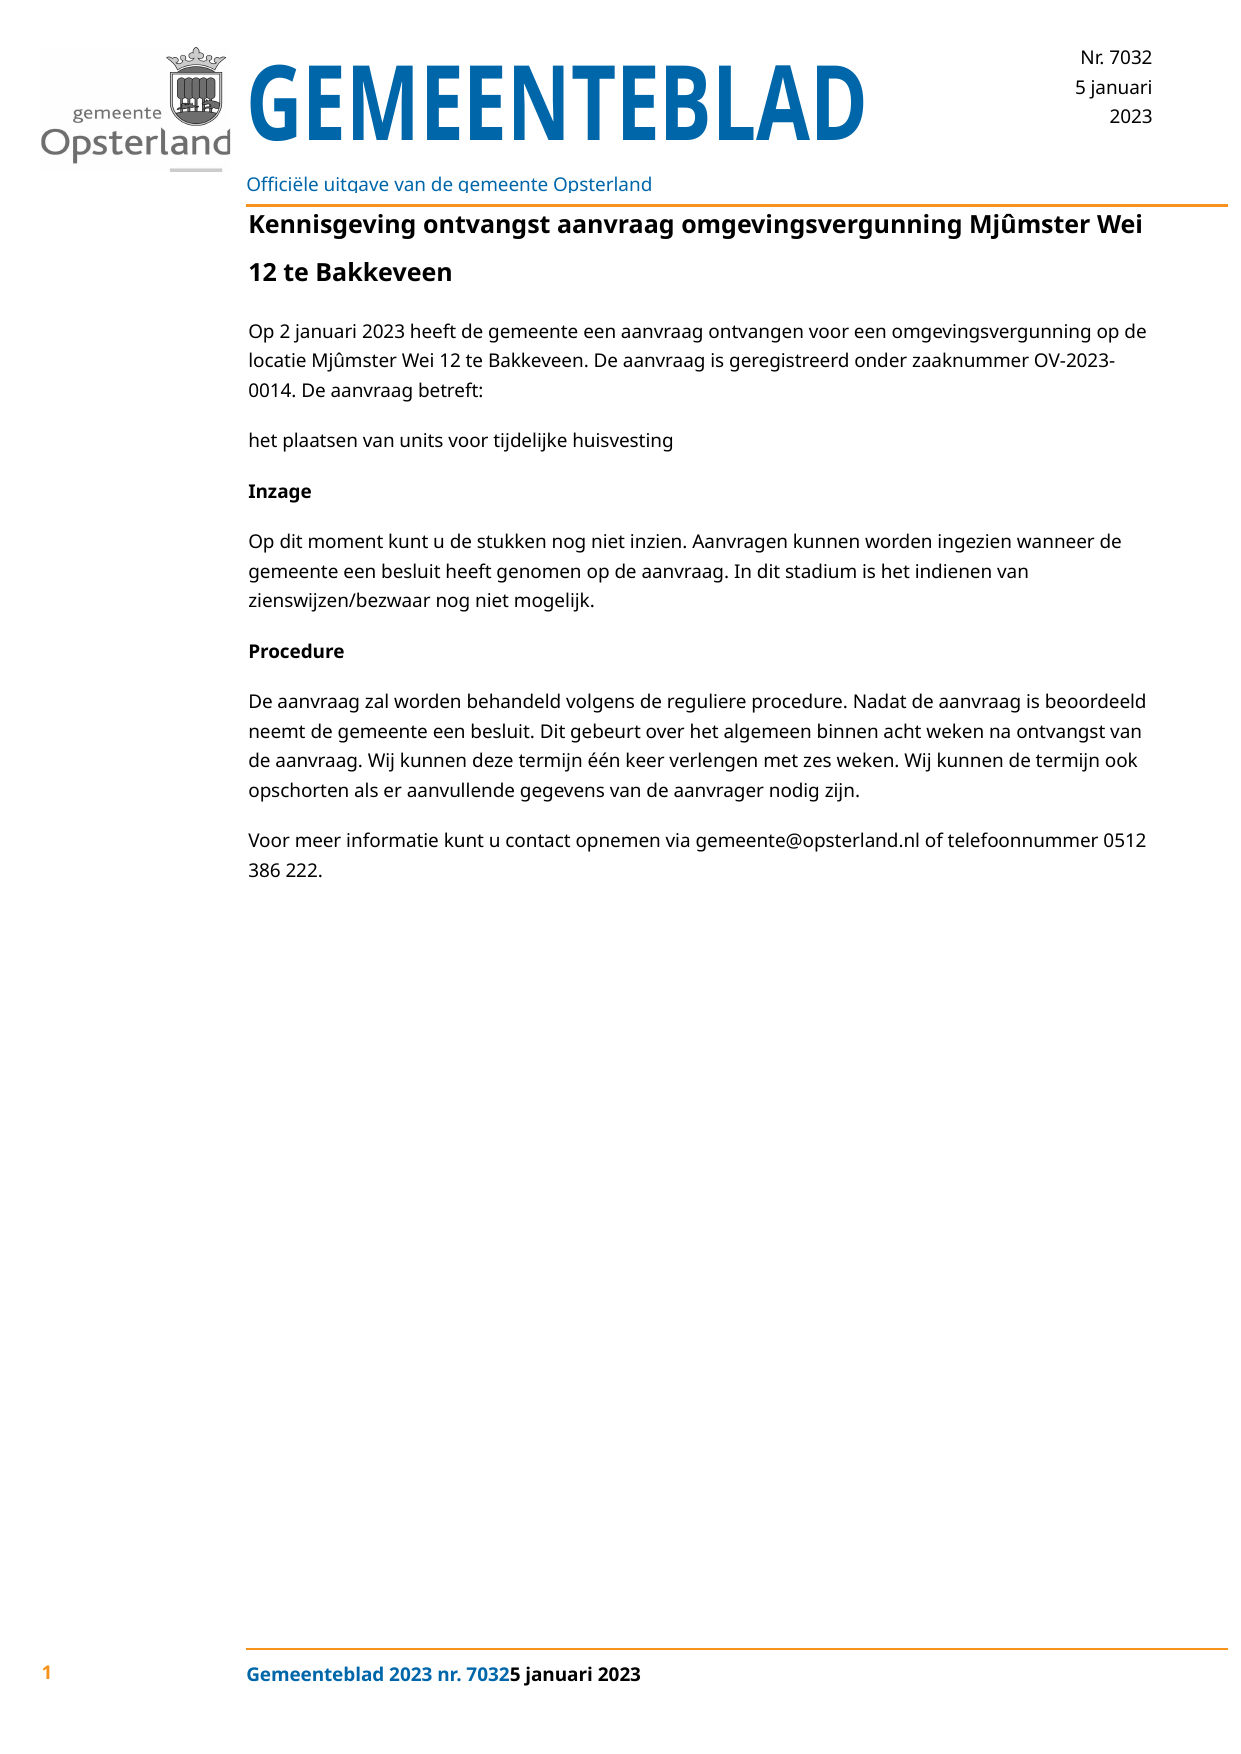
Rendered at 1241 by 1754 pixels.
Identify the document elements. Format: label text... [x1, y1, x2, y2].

text Inzage [248, 478, 1152, 504]
text De aanvraag zal worden behandeld volgens de reguliere procedure. Nadat de aanvraag is beoordeeld neemt de gemeente een besluit. Dit gebeurt over het algemeen binnen acht weken na ontvangst van de aanvraag. Wij kunnen deze termijn één keer verlengen met zes weken. Wij kunnen de termijn ook opschorten als er aanvullende gegevens van de aanvrager nodig zijn. [248, 688, 1152, 803]
text Voor meer informatie kunt u contact opnemen via gemeente@opsterland.nl of telefoonnummer 0512 386 222. [248, 827, 1152, 883]
text Procedure [248, 638, 1152, 664]
text Op dit moment kunt u de stukken nog niet inzien. Aanvragen kunnen worden ingezien wanneer de gemeente een besluit heeft genomen op de aanvraag. In dit stadium is het indienen van zienswijzen/bezwaar nog niet mogelijk. [248, 528, 1152, 613]
text Kennisgeving ontvangst aanvraag omgevingsvergunning Mjûmster Wei 12 te Bakkeveen [248, 207, 1152, 288]
text Op 2 januari 2023 heeft de gemeente een aanvraag ontvangen voor een omgevingsvergunning op de locatie Mjûmster Wei 12 te Bakkeveen. De aanvraag is geregistreerd onder zaaknummer OV-2023-0014. De aanvraag betreft: [248, 318, 1152, 403]
picture [41, 47, 231, 172]
text het plaatsen van units voor tijdelijke huisvesting [248, 427, 1152, 453]
